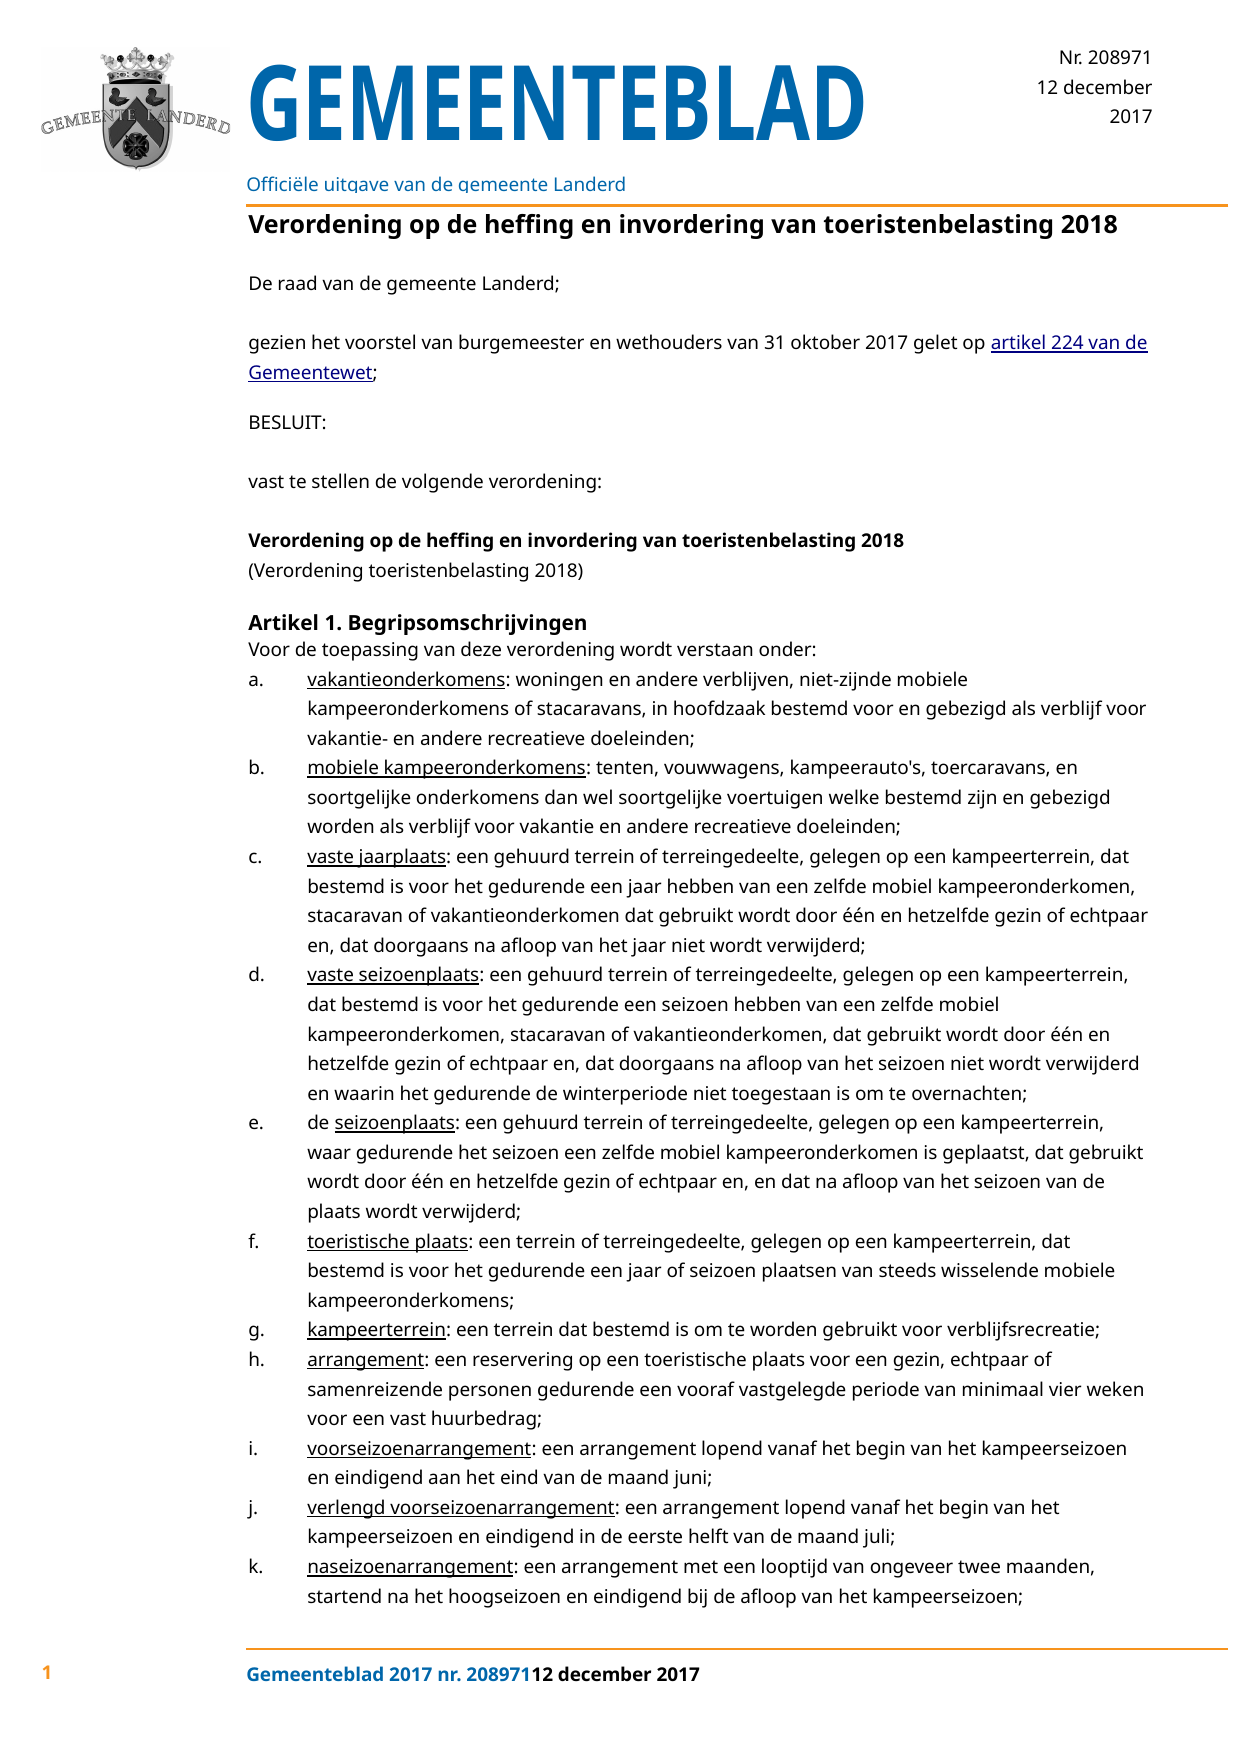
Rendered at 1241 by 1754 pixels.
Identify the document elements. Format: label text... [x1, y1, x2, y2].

text De raad van de gemeente Landerd; [248, 270, 1152, 296]
text vast te stellen de volgende verordening: [248, 468, 1152, 494]
picture [41, 47, 231, 172]
list verlengd voorseizoenarrangement: een arrangement lopend vanaf het begin van het kampeerseizoen en eindigend in de eerste helft van de maand juli; [248, 1494, 1152, 1549]
text (Verordening toeristenbelasting 2018) [248, 557, 1152, 583]
list vaste jaarplaats: een gehuurd terrein of terreingedeelte, gelegen op een kampeerterrein, dat bestemd is voor het gedurende een jaar hebben van een zelfde mobiel kampeeronderkomen, stacaravan of vakantieonderkomen dat gebruikt wordt door één en hetzelfde gezin of echtpaar en, dat doorgaans na afloop van het jaar niet wordt verwijderd; [248, 843, 1152, 958]
text Artikel 1. Begripsomschrijvingen [248, 608, 1152, 636]
text BESLUIT: [248, 409, 1152, 435]
list naseizoenarrangement: een arrangement met een looptijd van ongeveer twee maanden, startend na het hoogseizoen en eindigend bij de afloop van het kampeerseizoen; [248, 1553, 1152, 1608]
text Voor de toepassing van deze verordening wordt verstaan onder: [248, 636, 1152, 662]
list arrangement: een reservering op een toeristische plaats voor een gezin, echtpaar of samenreizende personen gedurende een vooraf vastgelegde periode van minimaal vier weken voor een vast huurbedrag; [248, 1346, 1152, 1431]
list vakantieonderkomens: woningen en andere verblijven, niet-zijnde mobiele kampeeronderkomens of stacaravans, in hoofdzaak bestemd voor en gebezigd als verblijf voor vakantie- en andere recreatieve doeleinden; [248, 666, 1152, 751]
text Verordening op de heffing en invordering van toeristenbelasting 2018 [248, 207, 1152, 241]
text gezien het voorstel van burgemeester en wethouders van 31 oktober 2017 gelet op artikel 224 van de Gemeentewet; [248, 329, 1152, 385]
list de seizoenplaats: een gehuurd terrein of terreingedeelte, gelegen op een kampeerterrein, waar gedurende het seizoen een zelfde mobiel kampeeronderkomen is geplaatst, dat gebruikt wordt door één en hetzelfde gezin of echtpaar en, en dat na afloop van het seizoen van de plaats wordt verwijderd; [248, 1109, 1152, 1224]
text Verordening op de heffing en invordering van toeristenbelasting 2018 [248, 528, 1152, 553]
list vaste seizoenplaats: een gehuurd terrein of terreingedeelte, gelegen op een kampeerterrein, dat bestemd is voor het gedurende een seizoen hebben van een zelfde mobiel kampeeronderkomen, stacaravan of vakantieonderkomen, dat gebruikt wordt door één en hetzelfde gezin of echtpaar en, dat doorgaans na afloop van het seizoen niet wordt verwijderd en waarin het gedurende de winterperiode niet toegestaan is om te overnachten; [248, 962, 1152, 1106]
list toeristische plaats: een terrein of terreingedeelte, gelegen op een kampeerterrein, dat bestemd is voor het gedurende een jaar of seizoen plaatsen van steeds wisselende mobiele kampeeronderkomens; [248, 1228, 1152, 1313]
list voorseizoenarrangement: een arrangement lopend vanaf het begin van het kampeerseizoen en eindigend aan het eind van de maand juni; [248, 1435, 1152, 1490]
list mobiele kampeeronderkomens: tenten, vouwwagens, kampeerauto's, toercaravans, en soortgelijke onderkomens dan wel soortgelijke voertuigen welke bestemd zijn en gebezigd worden als verblijf voor vakantie en andere recreatieve doeleinden; [248, 754, 1152, 839]
list kampeerterrein: een terrein dat bestemd is om te worden gebruikt voor verblijfsrecreatie; [248, 1317, 1152, 1342]
